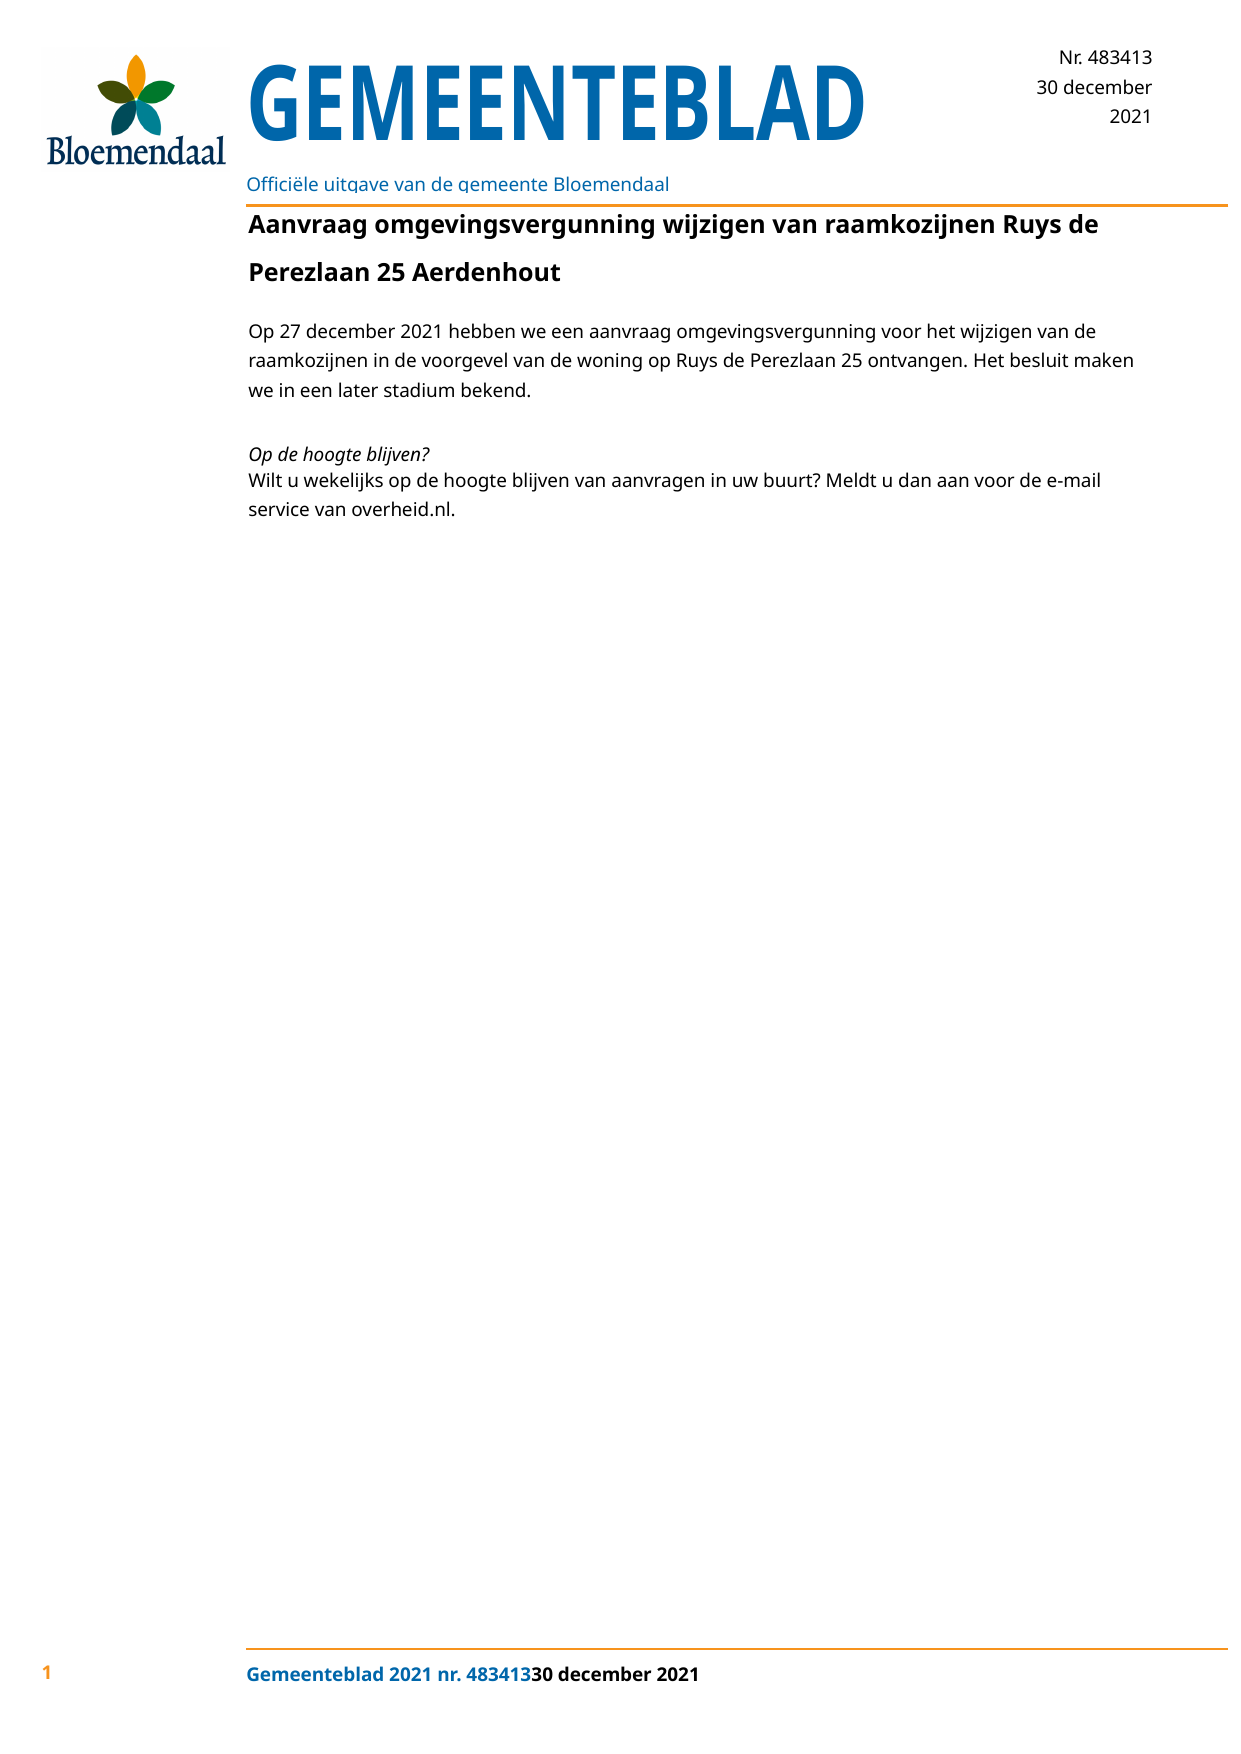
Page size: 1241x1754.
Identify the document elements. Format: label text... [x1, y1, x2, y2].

text Op 27 december 2021 hebben we een aanvraag omgevingsvergunning voor het wijzigen van de raamkozijnen in de voorgevel van de woning op Ruys de Perezlaan 25 ontvangen. Het besluit maken we in een later stadium bekend. [248, 318, 1152, 403]
picture [41, 47, 231, 172]
text Wilt u wekelijks op de hoogte blijven van aanvragen in uw buurt? Meldt u dan aan voor de e-mail service van overheid.nl. [248, 467, 1152, 522]
text Aanvraag omgevingsvergunning wijzigen van raamkozijnen Ruys de Perezlaan 25 Aerdenhout [248, 207, 1152, 288]
text Op de hoogte blijven? [248, 441, 1152, 467]
